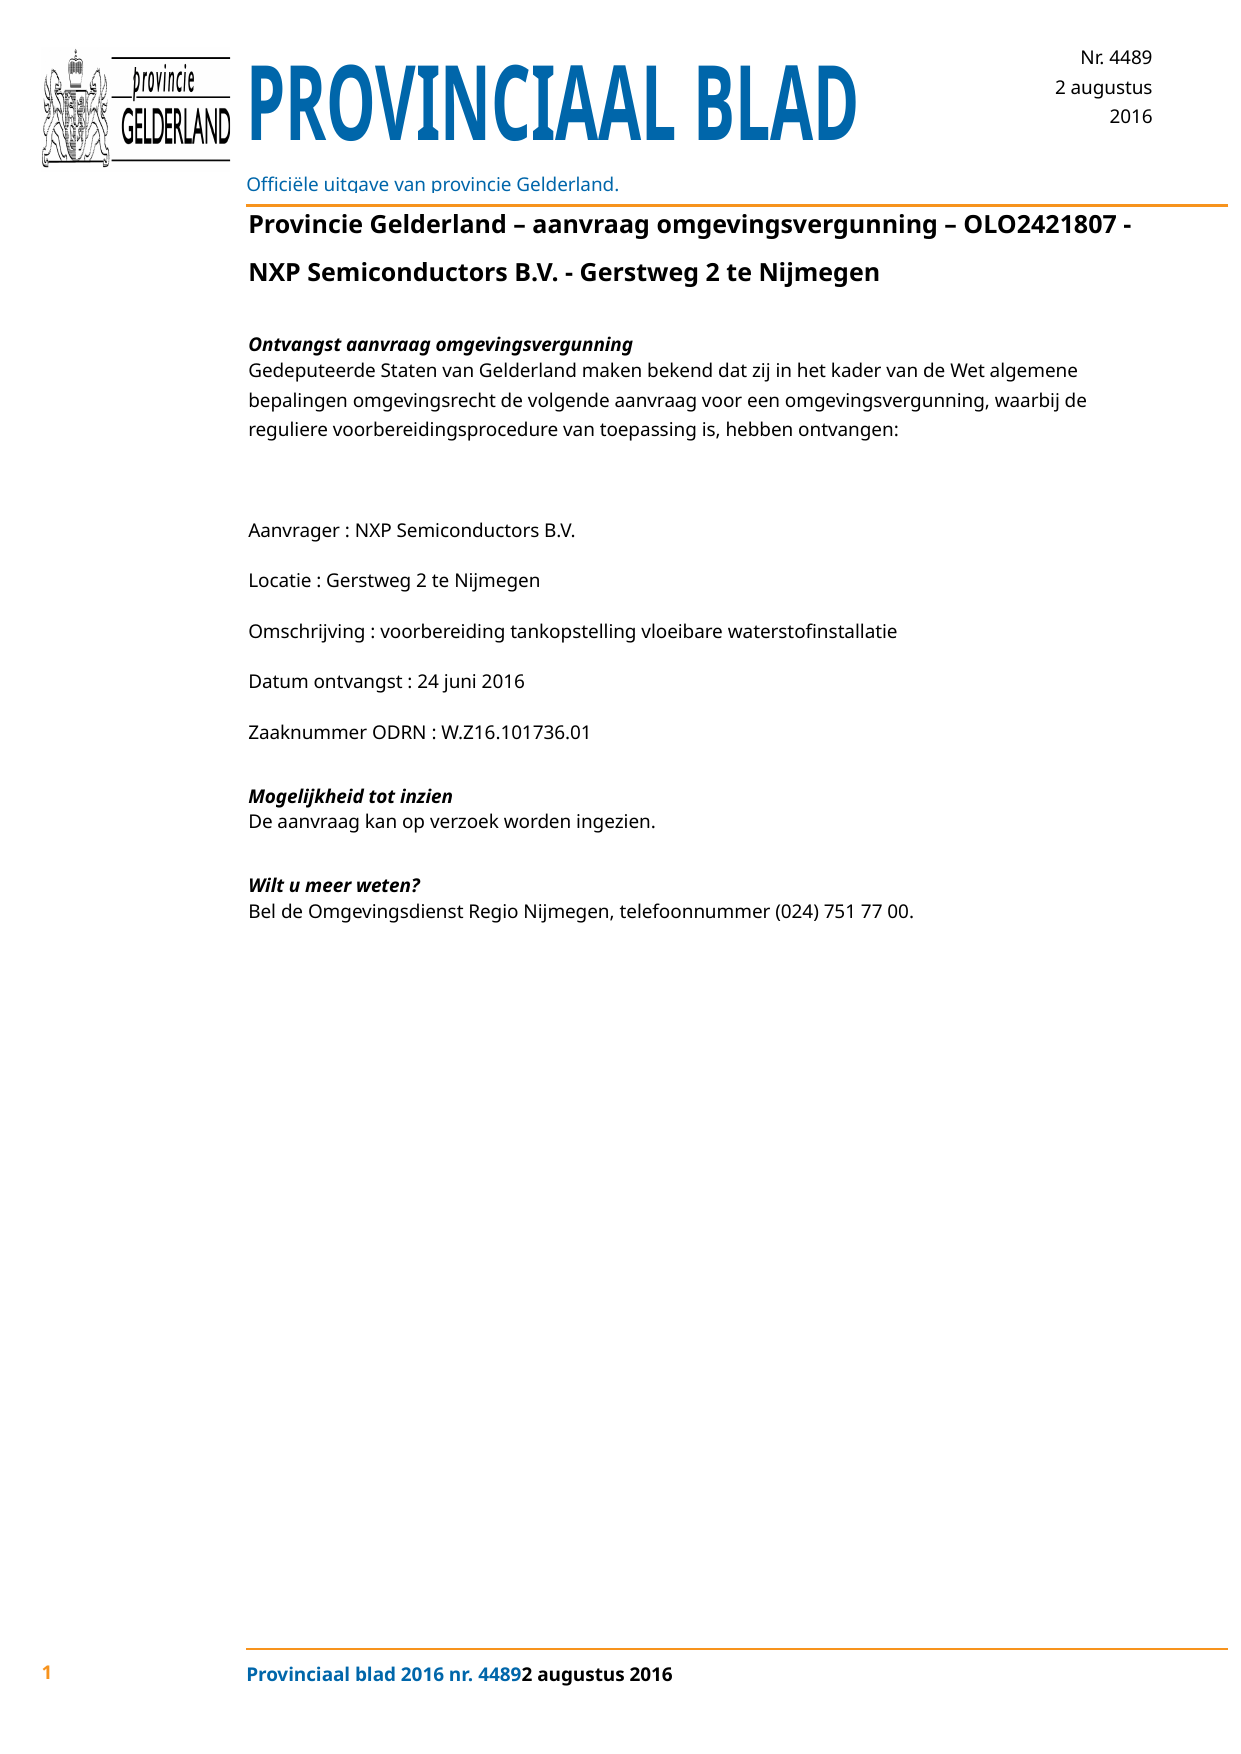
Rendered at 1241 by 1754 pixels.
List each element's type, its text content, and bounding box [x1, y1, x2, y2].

picture [41, 47, 231, 172]
text Omschrijving : voorbereiding tankopstelling vloeibare waterstofinstallatie [248, 618, 1152, 644]
text Mogelijkheid tot inzien [248, 783, 1152, 808]
text Aanvrager : NXP Semiconductors B.V. [248, 517, 1152, 543]
text Provincie Gelderland – aanvraag omgevingsvergunning – OLO2421807 - NXP Semiconductors B.V. - Gerstweg 2 te Nijmegen [248, 207, 1152, 288]
text Bel de Omgevingsdienst Regio Nijmegen, telefoonnummer (024) 751 77 00. [248, 898, 1152, 924]
text De aanvraag kan op verzoek worden ingezien. [248, 808, 1152, 834]
text Wilt u meer weten? [248, 872, 1152, 898]
text Ontvangst aanvraag omgevingsvergunning [248, 331, 1152, 357]
text Gedeputeerde Staten van Gelderland maken bekend dat zij in het kader van de Wet algemene bepalingen omgevingsrecht de volgende aanvraag voor een omgevingsvergunning, waarbij de reguliere voorbereidingsprocedure van toepassing is, hebben ontvangen: [248, 357, 1152, 442]
text Locatie : Gerstweg 2 te Nijmegen [248, 568, 1152, 593]
text Zaaknummer ODRN : W.Z16.101736.01 [248, 719, 1152, 744]
text Datum ontvangst : 24 juni 2016 [248, 668, 1152, 694]
